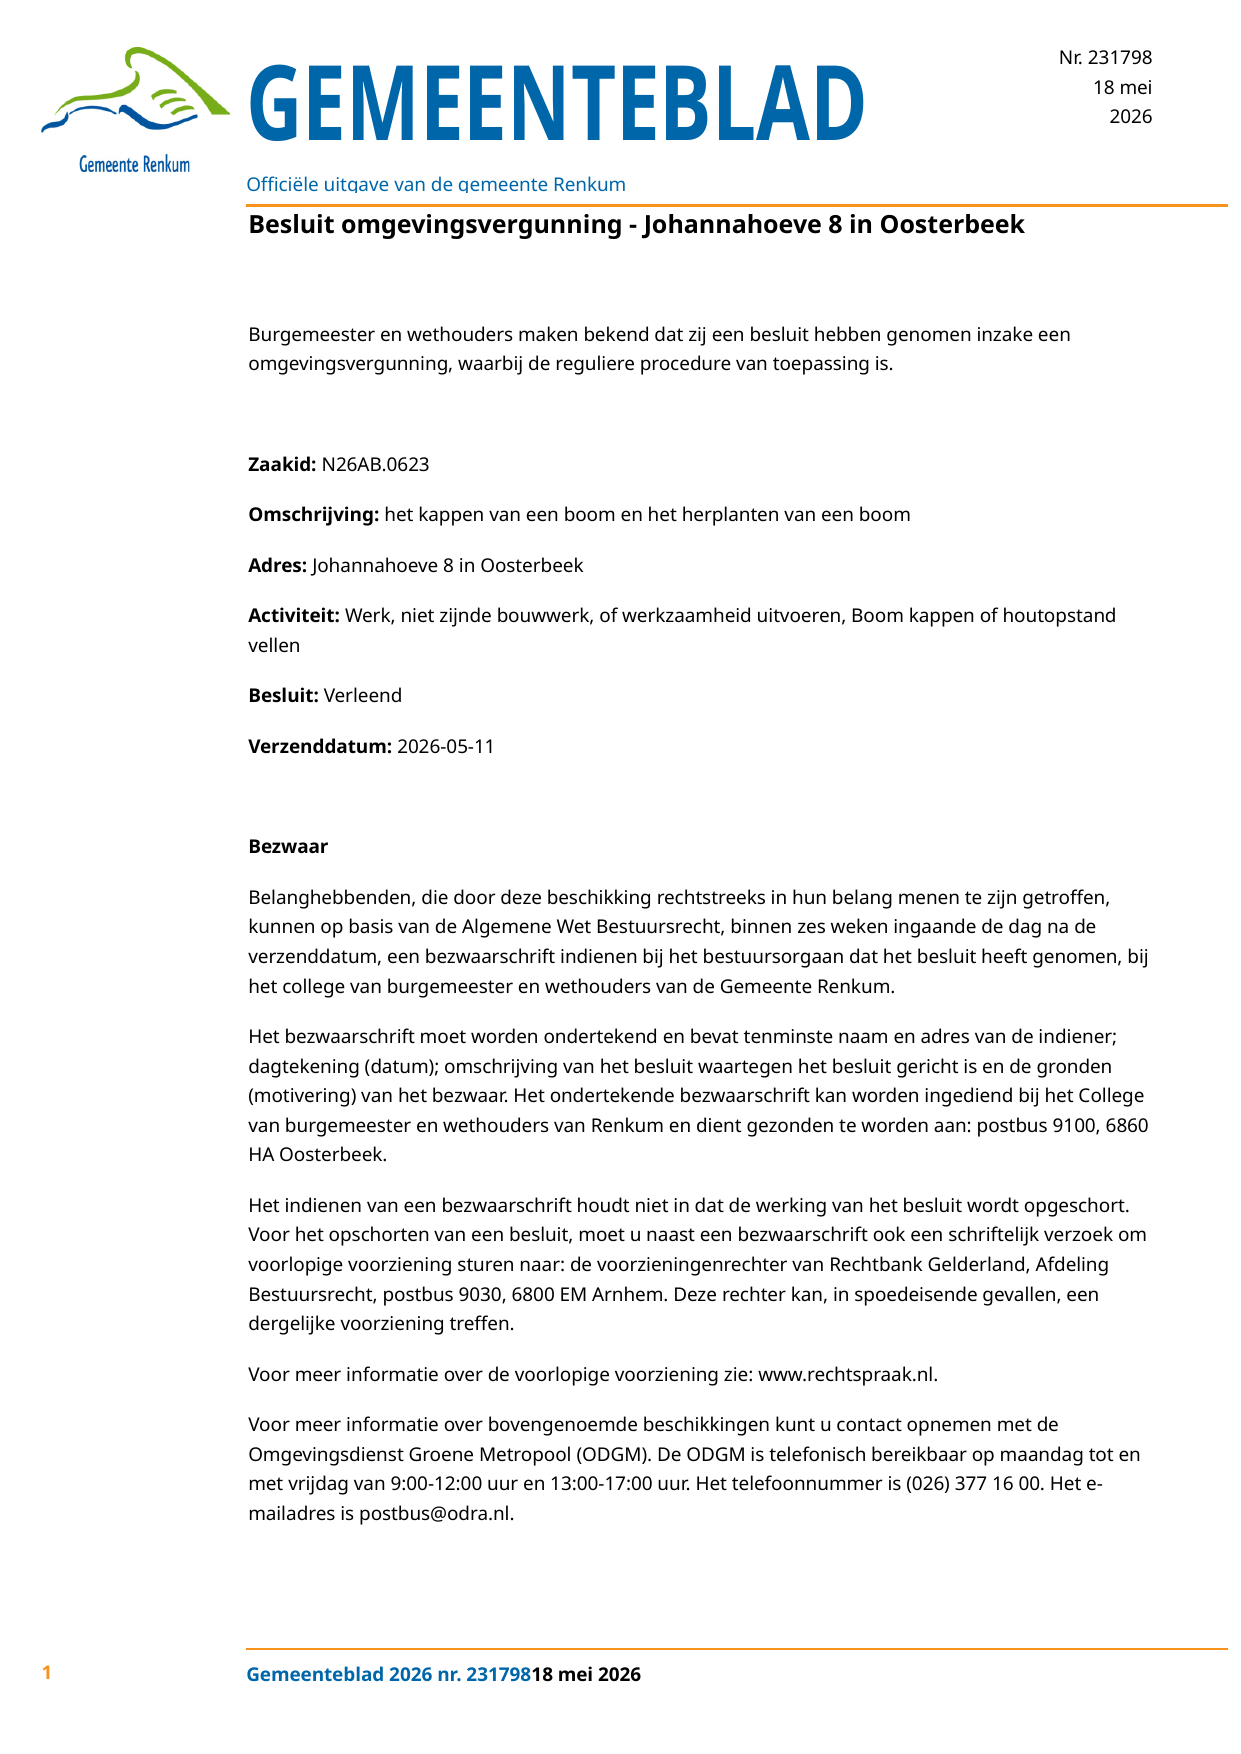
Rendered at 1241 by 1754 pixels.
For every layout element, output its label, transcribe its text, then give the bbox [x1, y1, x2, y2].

text Besluit: Verleend [248, 682, 1152, 708]
text Belanghebbenden, die door deze beschikking rechtstreeks in hun belang menen te zijn getroffen, kunnen op basis van de Algemene Wet Bestuursrecht, binnen zes weken ingaande de dag na de verzenddatum, een bezwaarschrift indienen bij het bestuursorgaan dat het besluit heeft genomen, bij het college van burgemeester en wethouders van de Gemeente Renkum. [248, 884, 1152, 998]
text Verzenddatum: 2026-05-11 [248, 733, 1152, 758]
text Activiteit: Werk, niet zijnde bouwwerk, of werkzaamheid uitvoeren, Boom kappen of houtopstand vellen [248, 602, 1152, 658]
picture [41, 47, 231, 172]
text Voor meer informatie over de voorlopige voorziening zie: www.rechtspraak.nl. [248, 1361, 1152, 1386]
text Zaakid: N26AB.0623 [248, 451, 1152, 477]
text Besluit omgevingsvergunning - Johannahoeve 8 in Oosterbeek [248, 207, 1152, 241]
text Adres: Johannahoeve 8 in Oosterbeek [248, 552, 1152, 578]
text Het indienen van een bezwaarschrift houdt niet in dat de werking van het besluit wordt opgeschort. Voor het opschorten van een besluit, moet u naast een bezwaarschrift ook een schriftelijk verzoek om voorlopige voorziening sturen naar: de voorzieningenrechter van Rechtbank Gelderland, Afdeling Bestuursrecht, postbus 9030, 6800 EM Arnhem. Deze rechter kan, in spoedeisende gevallen, een dergelijke voorziening treffen. [248, 1192, 1152, 1336]
text Burgemeester en wethouders maken bekend dat zij een besluit hebben genomen inzake een omgevingsvergunning, waarbij de reguliere procedure van toepassing is. [248, 321, 1152, 376]
text Voor meer informatie over bovengenoemde beschikkingen kunt u contact opnemen met de Omgevingsdienst Groene Metropool (ODGM). De ODGM is telefonisch bereikbaar op maandag tot en met vrijdag van 9:00-12:00 uur en 13:00-17:00 uur. Het telefoonnummer is (026) 377 16 00. Het e-mailadres is postbus@odra.nl. [248, 1411, 1152, 1526]
text Het bezwaarschrift moet worden ondertekend en bevat tenminste naam en adres van de indiener; dagtekening (datum); omschrijving van het besluit waartegen het besluit gericht is en de gronden (motivering) van het bezwaar. Het ondertekende bezwaarschrift kan worden ingediend bij het College van burgemeester en wethouders van Renkum en dient gezonden te worden aan: postbus 9100, 6860 HA Oosterbeek. [248, 1023, 1152, 1167]
text Omschrijving: het kappen van een boom en het herplanten van een boom [248, 502, 1152, 527]
text Bezwaar [248, 834, 1152, 859]
